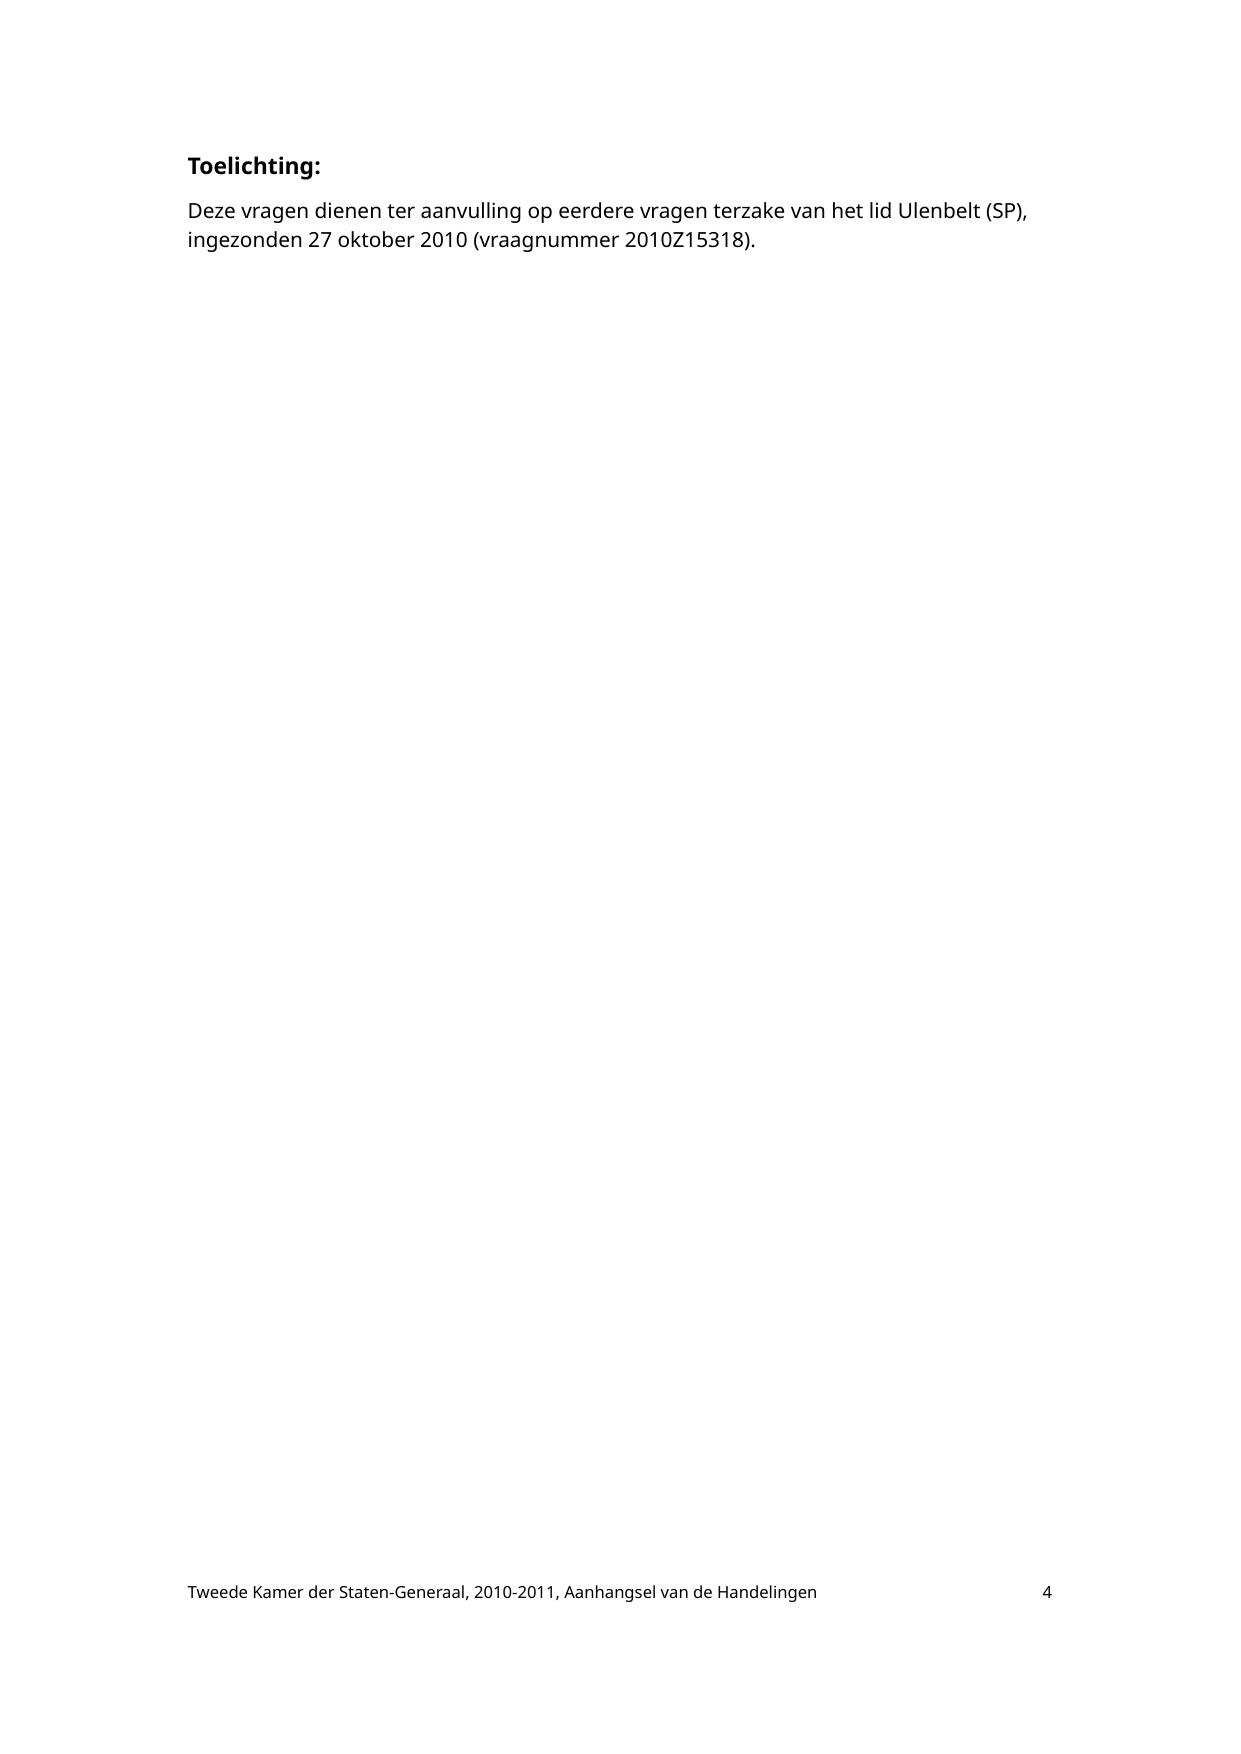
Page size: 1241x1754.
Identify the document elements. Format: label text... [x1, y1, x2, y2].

text Deze vragen dienen ter aanvulling op eerdere vragen terzake van het lid Ulenbelt (SP), ingezonden 27 oktober 2010 (vraagnummer 2010Z15318). [187, 196, 1053, 253]
subtitle Toelichting: [187, 150, 1053, 181]
